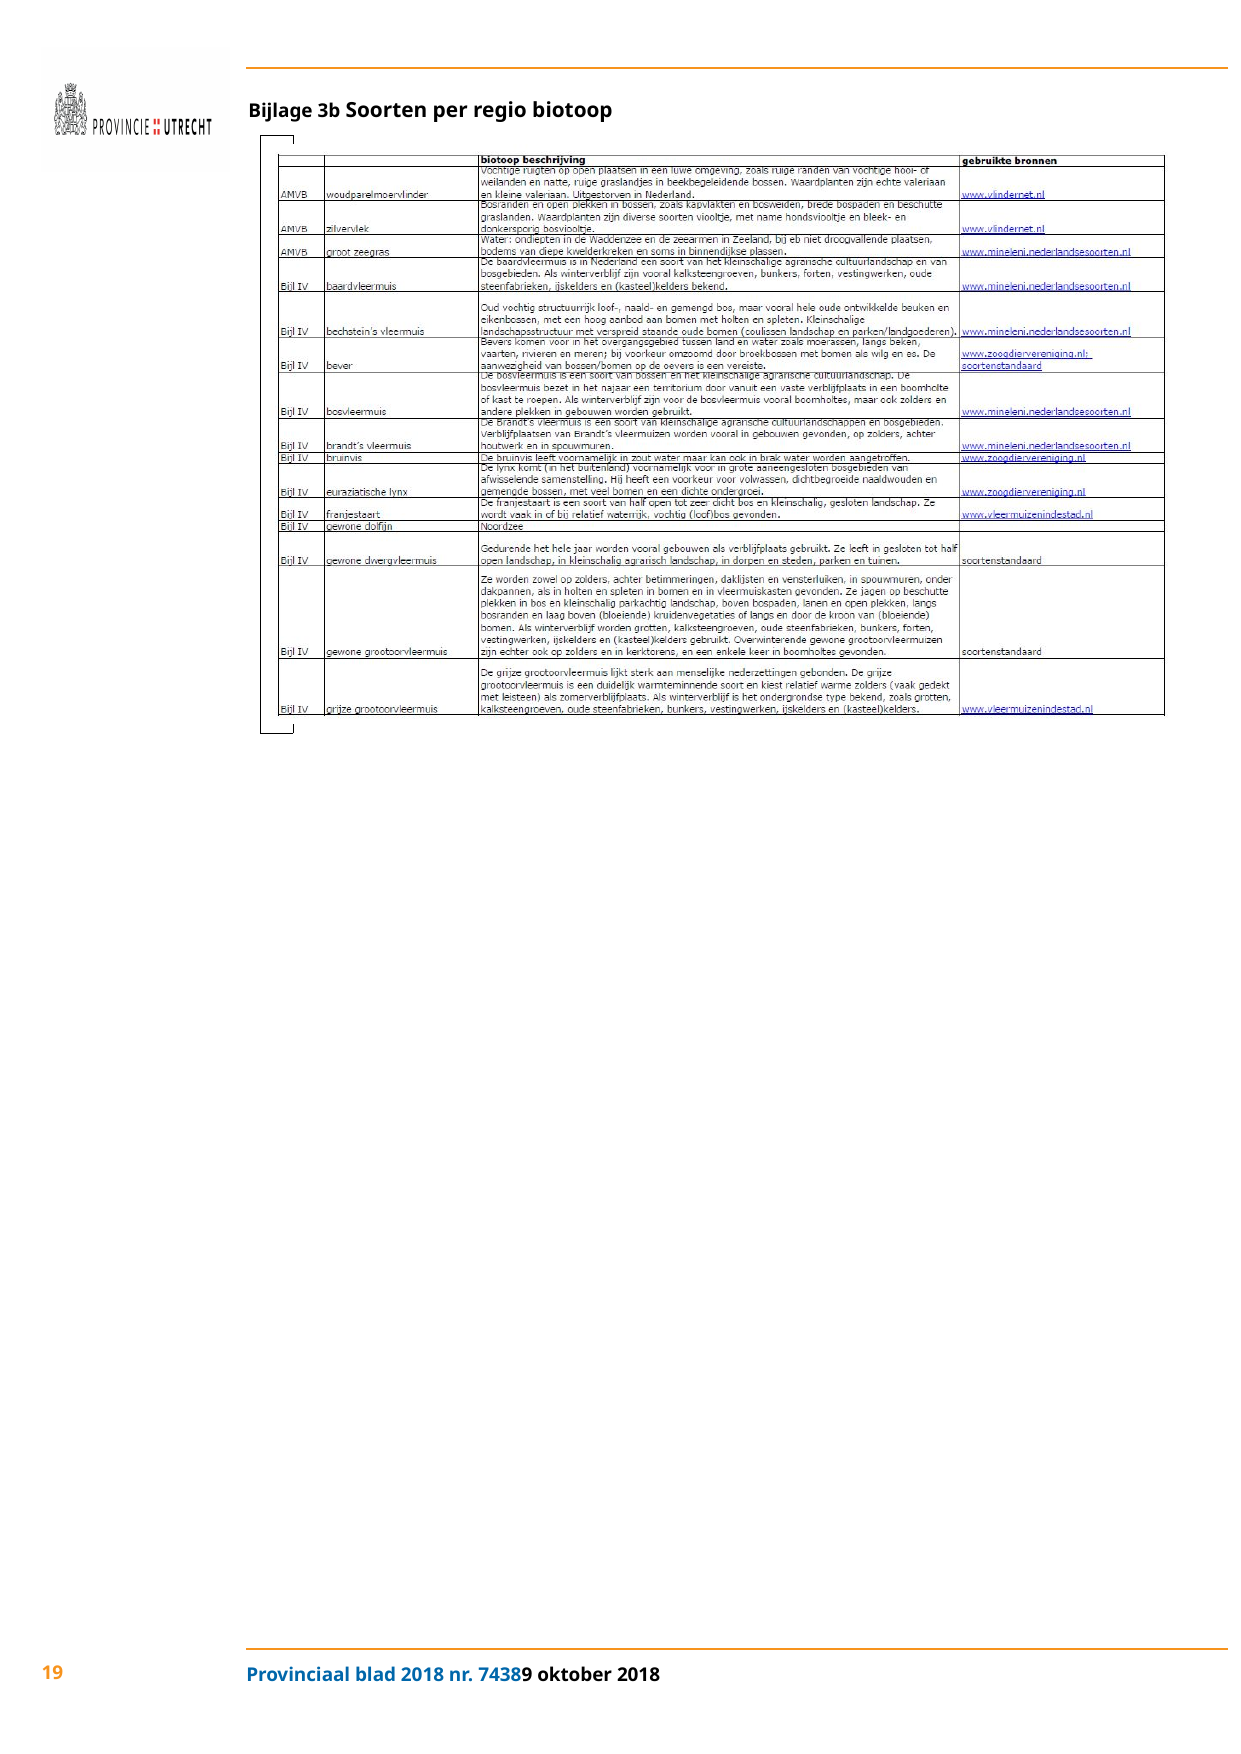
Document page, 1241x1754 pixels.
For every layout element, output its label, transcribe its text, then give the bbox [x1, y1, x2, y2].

picture [41, 47, 231, 172]
picture [268, 144, 1173, 724]
text Bijlage 3b Soorten per regio biotoop [248, 95, 1152, 123]
